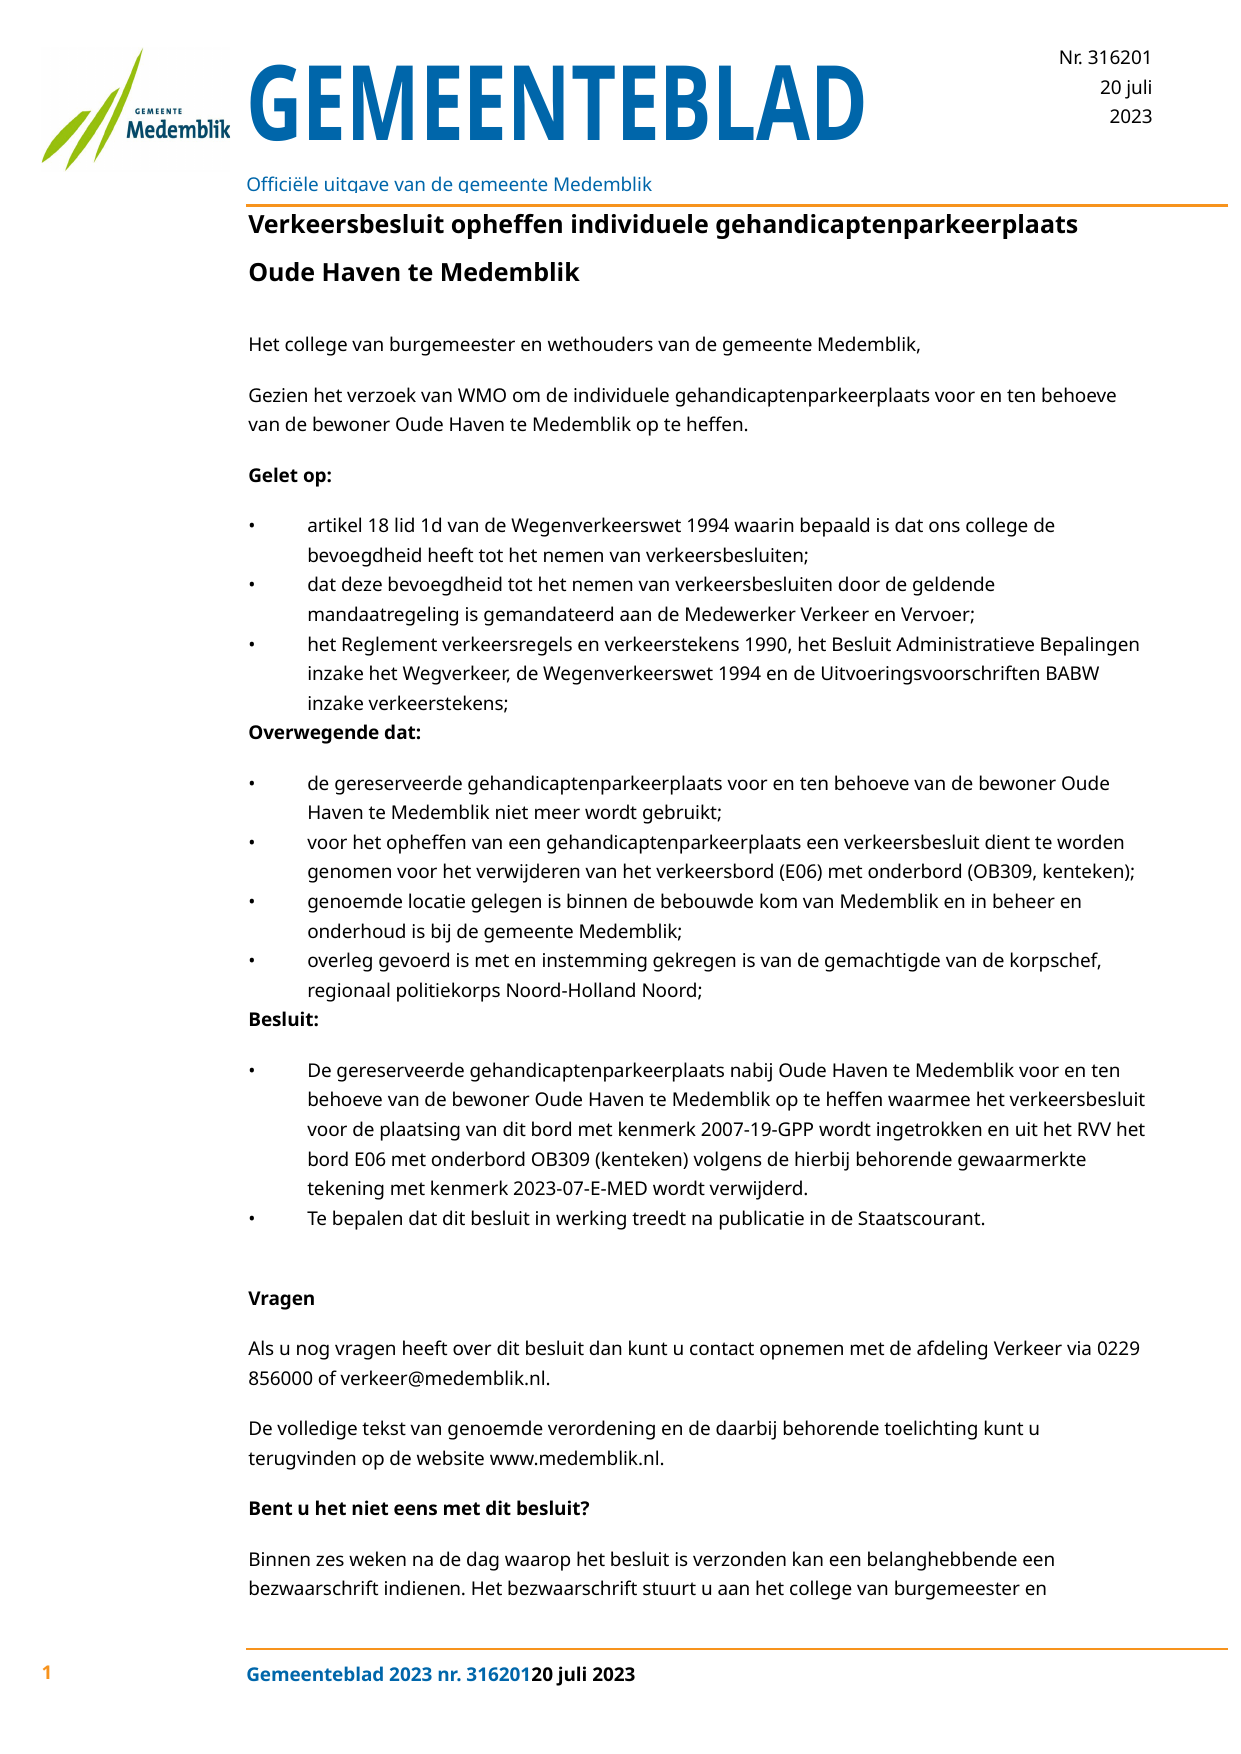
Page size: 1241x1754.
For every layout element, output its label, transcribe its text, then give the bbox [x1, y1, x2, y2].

text Bent u het niet eens met dit besluit? [248, 1495, 1152, 1521]
text Het college van burgemeester en wethouders van de gemeente Medemblik, [248, 332, 1152, 357]
picture [41, 47, 231, 172]
list Te bepalen dat dit besluit in werking treedt na publicatie in de Staatscourant. [248, 1205, 1152, 1231]
list overleg gevoerd is met en instemming gekregen is van de gemachtigde van de korpschef, regionaal politiekorps Noord-Holland Noord; [248, 947, 1152, 1003]
text Vragen [248, 1285, 1152, 1311]
list artikel 18 lid 1d van de Wegenverkeerswet 1994 waarin bepaald is dat ons college de bevoegdheid heeft tot het nemen van verkeersbesluiten; [248, 512, 1152, 568]
text Besluit: [248, 1007, 1152, 1032]
text Verkeersbesluit opheffen individuele gehandicaptenparkeerplaats Oude Haven te Medemblik [248, 207, 1152, 288]
list genoemde locatie gelegen is binnen de bebouwde kom van Medemblik en in beheer en onderhoud is bij de gemeente Medemblik; [248, 888, 1152, 943]
list De gereserveerde gehandicaptenparkeerplaats nabij Oude Haven te Medemblik voor en ten behoeve van de bewoner Oude Haven te Medemblik op te heffen waarmee het verkeersbesluit voor de plaatsing van dit bord met kenmerk 2007-19-GPP wordt ingetrokken en uit het RVV het bord E06 met onderbord OB309 (kenteken) volgens de hierbij behorende gewaarmerkte tekening met kenmerk 2023-07-E-MED wordt verwijderd. [248, 1057, 1152, 1201]
list voor het opheffen van een gehandicaptenparkeerplaats een verkeersbesluit dient te worden genomen voor het verwijderen van het verkeersbord (E06) met onderbord (OB309, kenteken); [248, 829, 1152, 884]
text Gelet op: [248, 462, 1152, 488]
text De volledige tekst van genoemde verordening en de daarbij behorende toelichting kunt u terugvinden op de website www.medemblik.nl. [248, 1415, 1152, 1471]
list dat deze bevoegdheid tot het nemen van verkeersbesluiten door de geldende mandaatregeling is gemandateerd aan de Medewerker Verkeer en Vervoer; [248, 572, 1152, 627]
text Als u nog vragen heeft over dit besluit dan kunt u contact opnemen met de afdeling Verkeer via 0229 856000 of verkeer@medemblik.nl. [248, 1335, 1152, 1391]
text Overwegende dat: [248, 719, 1152, 745]
text Gezien het verzoek van WMO om de individuele gehandicaptenparkeerplaats voor en ten behoeve van de bewoner Oude Haven te Medemblik op te heffen. [248, 382, 1152, 437]
list de gereserveerde gehandicaptenparkeerplaats voor en ten behoeve van de bewoner Oude Haven te Medemblik niet meer wordt gebruikt; [248, 770, 1152, 825]
list het Reglement verkeersregels en verkeerstekens 1990, het Besluit Administratieve Bepalingen inzake het Wegverkeer, de Wegenverkeerswet 1994 en de Uitvoeringsvoorschriften BABW inzake verkeerstekens; [248, 631, 1152, 716]
text Binnen zes weken na de dag waarop het besluit is verzonden kan een belanghebbende een bezwaarschrift indienen. Het bezwaarschrift stuurt u aan het college van burgemeester en [248, 1546, 1152, 1601]
